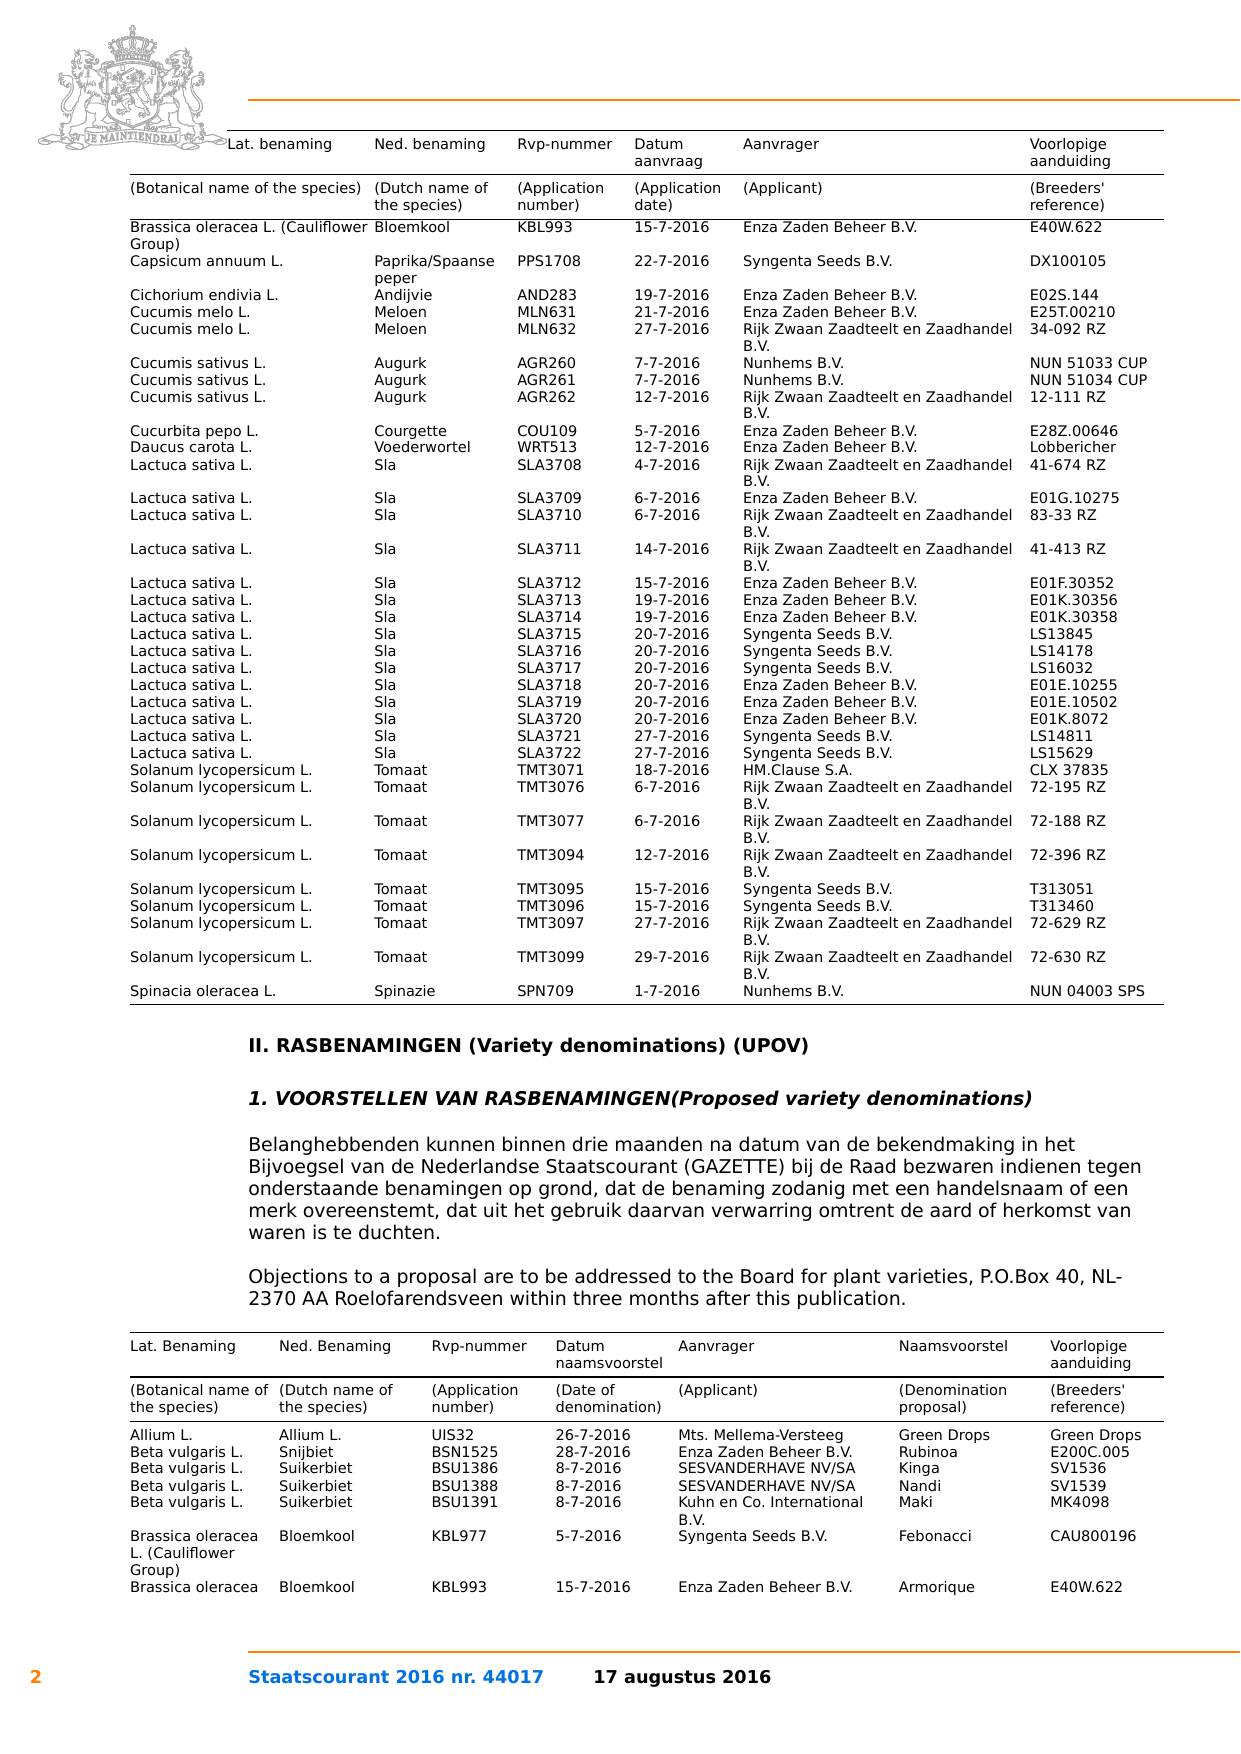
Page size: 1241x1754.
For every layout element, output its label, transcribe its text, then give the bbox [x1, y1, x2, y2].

table_cell Cucumis melo L. [130, 304, 368, 321]
table_cell Solanum lycopersicum L. [130, 813, 368, 847]
table_cell KBL993 [425, 1579, 549, 1596]
table_cell (Application date) [628, 175, 737, 219]
table_cell (Date of denomination) [550, 1378, 672, 1421]
table_cell Rijk Zwaan Zaadteelt en Zaadhandel B.V. [737, 847, 1024, 881]
table_cell Rijk Zwaan Zaadteelt en Zaadhandel B.V. [737, 321, 1024, 354]
table_cell Enza Zaden Beheer B.V. [737, 677, 1024, 694]
table_cell 72-195 RZ [1024, 779, 1163, 813]
table_cell Enza Zaden Beheer B.V. [737, 592, 1024, 609]
table_cell TMT3076 [511, 779, 628, 813]
table_cell LS13845 [1024, 626, 1163, 643]
table_cell (Denomination proposal) [893, 1378, 1044, 1421]
table_header Naamsvoorstel [893, 1333, 1044, 1376]
table_cell Tomaat [368, 949, 511, 983]
table_cell TMT3071 [511, 762, 628, 779]
table_cell 83-33 RZ [1024, 507, 1163, 541]
table_cell Tomaat [368, 813, 511, 847]
table_cell Nandi [893, 1478, 1044, 1494]
table_cell KBL977 [425, 1528, 549, 1579]
table_cell Syngenta Seeds B.V. [737, 626, 1024, 643]
table_cell 27-7-2016 [628, 745, 737, 762]
table_cell MLN631 [511, 304, 628, 321]
table_cell Sla [368, 711, 511, 728]
table_cell Lactuca sativa L. [130, 592, 368, 609]
table_cell Capsicum annuum L. [130, 253, 368, 287]
table_cell Tomaat [368, 898, 511, 915]
table_cell 20-7-2016 [628, 677, 737, 694]
table_cell (Breeders' reference) [1024, 175, 1163, 219]
table_cell MK4098 [1044, 1494, 1163, 1528]
table_cell Sla [368, 660, 511, 677]
table_cell 15-7-2016 [628, 898, 737, 915]
table_cell Tomaat [368, 762, 511, 779]
table_cell Meloen [368, 304, 511, 321]
subtitle II. RASBENAMINGEN (Variety denominations) (UPOV) [248, 1035, 1163, 1057]
picture [38, 25, 227, 150]
table_cell E40W.622 [1024, 220, 1163, 253]
table_cell Sla [368, 490, 511, 507]
table_cell E01E.10255 [1024, 677, 1163, 694]
table_cell Solanum lycopersicum L. [130, 779, 368, 813]
table_cell SLA3715 [511, 626, 628, 643]
table_cell 20-7-2016 [628, 626, 737, 643]
table_header Ned. benaming [368, 131, 511, 174]
table_cell TMT3097 [511, 915, 628, 949]
table_cell SESVANDERHAVE NV/SA [672, 1478, 893, 1494]
table_cell Brassica oleracea L. (Cauliflower Group) [130, 1528, 273, 1579]
table_cell Suikerbiet [273, 1494, 425, 1528]
table_cell 6-7-2016 [628, 507, 737, 541]
table_cell COU109 [511, 423, 628, 439]
table_cell SLA3712 [511, 575, 628, 592]
table_cell Brassica oleracea [130, 1579, 273, 1596]
table_cell Solanum lycopersicum L. [130, 847, 368, 881]
table_cell TMT3094 [511, 847, 628, 881]
table_cell E02S.144 [1024, 287, 1163, 303]
table_cell Augurk [368, 355, 511, 371]
table_cell (Dutch name of the species) [368, 175, 511, 219]
table_cell Rijk Zwaan Zaadteelt en Zaadhandel B.V. [737, 949, 1024, 983]
table_cell Syngenta Seeds B.V. [737, 253, 1024, 287]
table_cell SLA3717 [511, 660, 628, 677]
table_cell E01K.30358 [1024, 609, 1163, 626]
table_cell Cucumis sativus L. [130, 389, 368, 422]
table_cell BSU1388 [425, 1478, 549, 1494]
table_cell Enza Zaden Beheer B.V. [737, 490, 1024, 507]
table_cell 15-7-2016 [628, 220, 737, 253]
table_cell T313460 [1024, 898, 1163, 915]
table_cell AGR261 [511, 371, 628, 388]
table_cell Enza Zaden Beheer B.V. [672, 1579, 893, 1596]
table_cell SLA3710 [511, 507, 628, 541]
table_cell Andijvie [368, 287, 511, 303]
table_cell 27-7-2016 [628, 728, 737, 745]
table_cell Snijbiet [273, 1444, 425, 1460]
table_cell Suikerbiet [273, 1460, 425, 1477]
table_cell Enza Zaden Beheer B.V. [672, 1444, 893, 1460]
table_cell Lactuca sativa L. [130, 677, 368, 694]
table_cell E200C.005 [1044, 1444, 1163, 1460]
table_cell 8-7-2016 [550, 1460, 672, 1477]
table_cell Cucumis sativus L. [130, 355, 368, 371]
table_cell Maki [893, 1494, 1044, 1528]
table_cell 7-7-2016 [628, 371, 737, 388]
table_cell SLA3720 [511, 711, 628, 728]
table_cell SLA3716 [511, 643, 628, 660]
table_cell Suikerbiet [273, 1478, 425, 1494]
table_cell Lactuca sativa L. [130, 643, 368, 660]
table_cell SLA3708 [511, 456, 628, 490]
table_cell T313051 [1024, 881, 1163, 898]
table_cell SLA3719 [511, 694, 628, 711]
table_cell Beta vulgaris L. [130, 1478, 273, 1494]
table_cell AGR260 [511, 355, 628, 371]
table_cell 72-188 RZ [1024, 813, 1163, 847]
table_cell Syngenta Seeds B.V. [737, 643, 1024, 660]
table_cell Sla [368, 626, 511, 643]
table_cell Rubinoa [893, 1444, 1044, 1460]
table_cell Lactuca sativa L. [130, 541, 368, 575]
table_cell TMT3099 [511, 949, 628, 983]
table_cell (Dutch name of the species) [273, 1378, 425, 1421]
table_header Rvp-nummer [511, 131, 628, 174]
table_cell 20-7-2016 [628, 694, 737, 711]
table_cell Lactuca sativa L. [130, 456, 368, 490]
table_cell 8-7-2016 [550, 1478, 672, 1494]
table_cell Enza Zaden Beheer B.V. [737, 220, 1024, 253]
table_cell Enza Zaden Beheer B.V. [737, 439, 1024, 456]
table_cell 41-674 RZ [1024, 456, 1163, 490]
table_cell 20-7-2016 [628, 643, 737, 660]
table_cell Tomaat [368, 915, 511, 949]
table_cell 19-7-2016 [628, 287, 737, 303]
table_cell MLN632 [511, 321, 628, 354]
table_cell LS15629 [1024, 745, 1163, 762]
table_cell Lactuca sativa L. [130, 626, 368, 643]
table_cell BSN1525 [425, 1444, 549, 1460]
table_cell Lactuca sativa L. [130, 660, 368, 677]
table_cell Green Drops [893, 1422, 1044, 1443]
table_cell Rijk Zwaan Zaadteelt en Zaadhandel B.V. [737, 456, 1024, 490]
table_cell Rijk Zwaan Zaadteelt en Zaadhandel B.V. [737, 541, 1024, 575]
table_cell E25T.00210 [1024, 304, 1163, 321]
table_cell Beta vulgaris L. [130, 1494, 273, 1528]
table_cell Sla [368, 592, 511, 609]
table_cell Syngenta Seeds B.V. [737, 660, 1024, 677]
table_cell NUN 51033 CUP [1024, 355, 1163, 371]
table_cell 72-630 RZ [1024, 949, 1163, 983]
table_cell Courgette [368, 423, 511, 439]
table_cell Lactuca sativa L. [130, 609, 368, 626]
table_cell BSU1391 [425, 1494, 549, 1528]
table_cell Sla [368, 609, 511, 626]
table_cell Syngenta Seeds B.V. [737, 728, 1024, 745]
table_cell (Botanical name of the species) [130, 175, 368, 219]
table_cell 27-7-2016 [628, 915, 737, 949]
table_cell Spinacia oleracea L. [130, 983, 368, 1004]
table_cell TMT3096 [511, 898, 628, 915]
table_cell 22-7-2016 [628, 253, 737, 287]
table_cell AGR262 [511, 389, 628, 422]
table_cell Enza Zaden Beheer B.V. [737, 575, 1024, 592]
table_cell Syngenta Seeds B.V. [672, 1528, 893, 1579]
table_header Lat. Benaming [130, 1333, 273, 1376]
table_cell 8-7-2016 [550, 1494, 672, 1528]
table_cell Sla [368, 643, 511, 660]
table_cell Solanum lycopersicum L. [130, 915, 368, 949]
table_cell (Application number) [425, 1378, 549, 1421]
table_cell AND283 [511, 287, 628, 303]
table_cell 41-413 RZ [1024, 541, 1163, 575]
table_cell 20-7-2016 [628, 711, 737, 728]
table_cell Enza Zaden Beheer B.V. [737, 423, 1024, 439]
table_cell Rijk Zwaan Zaadteelt en Zaadhandel B.V. [737, 779, 1024, 813]
table_cell SLA3713 [511, 592, 628, 609]
table_cell 12-7-2016 [628, 439, 737, 456]
table_cell (Applicant) [672, 1378, 893, 1421]
table_cell 29-7-2016 [628, 949, 737, 983]
table_cell Voederwortel [368, 439, 511, 456]
table_cell CAU800196 [1044, 1528, 1163, 1579]
table_cell Lactuca sativa L. [130, 575, 368, 592]
table_cell SLA3711 [511, 541, 628, 575]
table_cell Lactuca sativa L. [130, 745, 368, 762]
table_cell SESVANDERHAVE NV/SA [672, 1460, 893, 1477]
table_header Rvp-nummer [425, 1333, 549, 1376]
table_cell 19-7-2016 [628, 592, 737, 609]
table_cell SPN709 [511, 983, 628, 1004]
table_cell Lactuca sativa L. [130, 728, 368, 745]
table_cell Cucumis sativus L. [130, 371, 368, 388]
table_cell 15-7-2016 [628, 881, 737, 898]
table_cell Enza Zaden Beheer B.V. [737, 287, 1024, 303]
table_cell 1-7-2016 [628, 983, 737, 1004]
table_cell LS14811 [1024, 728, 1163, 745]
table_cell Solanum lycopersicum L. [130, 881, 368, 898]
table_cell Febonacci [893, 1528, 1044, 1579]
table_cell E01E.10502 [1024, 694, 1163, 711]
table_cell 6-7-2016 [628, 779, 737, 813]
table_cell Cucurbita pepo L. [130, 423, 368, 439]
table_cell Rijk Zwaan Zaadteelt en Zaadhandel B.V. [737, 389, 1024, 422]
table_cell Lactuca sativa L. [130, 694, 368, 711]
table_cell E01G.10275 [1024, 490, 1163, 507]
table_cell CLX 37835 [1024, 762, 1163, 779]
table_header Aanvrager [737, 131, 1024, 174]
table_cell Daucus carota L. [130, 439, 368, 456]
table_cell Sla [368, 575, 511, 592]
table_cell Tomaat [368, 881, 511, 898]
table_cell 5-7-2016 [628, 423, 737, 439]
table_cell NUN 04003 SPS [1024, 983, 1163, 1004]
table_cell Beta vulgaris L. [130, 1444, 273, 1460]
table_cell 28-7-2016 [550, 1444, 672, 1460]
table_header Lat. benaming [130, 131, 368, 174]
table_cell Syngenta Seeds B.V. [737, 881, 1024, 898]
table_cell LS14178 [1024, 643, 1163, 660]
table_cell Sla [368, 507, 511, 541]
table_cell Syngenta Seeds B.V. [737, 745, 1024, 762]
table_cell E01K.8072 [1024, 711, 1163, 728]
table_cell Bloemkool [273, 1579, 425, 1596]
table_cell Allium L. [273, 1422, 425, 1443]
table_cell 34-092 RZ [1024, 321, 1163, 354]
table_cell SV1539 [1044, 1478, 1163, 1494]
table_cell 19-7-2016 [628, 609, 737, 626]
table_header Datum naamsvoorstel [550, 1333, 672, 1376]
table_cell SLA3709 [511, 490, 628, 507]
table_cell 27-7-2016 [628, 321, 737, 354]
table_cell Allium L. [130, 1422, 273, 1443]
table_cell Sla [368, 694, 511, 711]
table_cell SLA3714 [511, 609, 628, 626]
table_cell (Breeders' reference) [1044, 1378, 1163, 1421]
table_cell HM.Clause S.A. [737, 762, 1024, 779]
table_cell Solanum lycopersicum L. [130, 949, 368, 983]
table_cell Sla [368, 456, 511, 490]
table_cell 14-7-2016 [628, 541, 737, 575]
table_cell Nunhems B.V. [737, 983, 1024, 1004]
table_cell 21-7-2016 [628, 304, 737, 321]
table_cell Lactuca sativa L. [130, 711, 368, 728]
table_cell Tomaat [368, 779, 511, 813]
table_cell Brassica oleracea L. (Cauliflower Group) [130, 220, 368, 253]
table_cell 72-629 RZ [1024, 915, 1163, 949]
table_cell Enza Zaden Beheer B.V. [737, 711, 1024, 728]
table_cell Green Drops [1044, 1422, 1163, 1443]
table_cell E40W.622 [1044, 1579, 1163, 1596]
table_cell E01K.30356 [1024, 592, 1163, 609]
table_cell 6-7-2016 [628, 490, 737, 507]
table_cell Rijk Zwaan Zaadteelt en Zaadhandel B.V. [737, 915, 1024, 949]
table_cell Rijk Zwaan Zaadteelt en Zaadhandel B.V. [737, 813, 1024, 847]
table_cell KBL993 [511, 220, 628, 253]
table_cell Paprika/Spaanse peper [368, 253, 511, 287]
table_cell Nunhems B.V. [737, 371, 1024, 388]
table_cell Sla [368, 745, 511, 762]
table_cell Enza Zaden Beheer B.V. [737, 609, 1024, 626]
table_cell 12-111 RZ [1024, 389, 1163, 422]
table_cell Nunhems B.V. [737, 355, 1024, 371]
table_cell Tomaat [368, 847, 511, 881]
table_header Voorlopige aanduiding [1024, 131, 1163, 174]
table_cell WRT513 [511, 439, 628, 456]
table_cell SLA3721 [511, 728, 628, 745]
subtitle 1. VOORSTELLEN VAN RASBENAMINGEN(Proposed variety denominations) [248, 1087, 1163, 1109]
table_cell Solanum lycopersicum L. [130, 898, 368, 915]
table_cell Sla [368, 728, 511, 745]
table_cell Cichorium endivia L. [130, 287, 368, 303]
table_cell 4-7-2016 [628, 456, 737, 490]
table_header Aanvrager [672, 1333, 893, 1376]
table_cell Solanum lycopersicum L. [130, 762, 368, 779]
table_cell (Applicant) [737, 175, 1024, 219]
table_cell 5-7-2016 [550, 1528, 672, 1579]
table_cell Sla [368, 677, 511, 694]
table_cell Beta vulgaris L. [130, 1460, 273, 1477]
table_cell Kuhn en Co. International B.V. [672, 1494, 893, 1528]
table_cell Bloemkool [368, 220, 511, 253]
table_cell Lobbericher [1024, 439, 1163, 456]
table_cell Augurk [368, 371, 511, 388]
table_cell UIS32 [425, 1422, 549, 1443]
table_cell NUN 51034 CUP [1024, 371, 1163, 388]
table_cell Meloen [368, 321, 511, 354]
table_cell 12-7-2016 [628, 389, 737, 422]
table_cell 6-7-2016 [628, 813, 737, 847]
table_cell Armorique [893, 1579, 1044, 1596]
table_header Datum aanvraag [628, 131, 737, 174]
table_cell DX100105 [1024, 253, 1163, 287]
table_cell 20-7-2016 [628, 660, 737, 677]
table_header Ned. Benaming [273, 1333, 425, 1376]
table_cell Enza Zaden Beheer B.V. [737, 694, 1024, 711]
table_cell PPS1708 [511, 253, 628, 287]
table_cell Bloemkool [273, 1528, 425, 1579]
table_cell Sla [368, 541, 511, 575]
table_cell (Botanical name of the species) [130, 1378, 273, 1421]
table_cell 72-396 RZ [1024, 847, 1163, 881]
table_cell 12-7-2016 [628, 847, 737, 881]
table_cell TMT3077 [511, 813, 628, 847]
table_cell SLA3718 [511, 677, 628, 694]
table_cell Cucumis melo L. [130, 321, 368, 354]
table_cell E01F.30352 [1024, 575, 1163, 592]
table_cell E28Z.00646 [1024, 423, 1163, 439]
table_cell SLA3722 [511, 745, 628, 762]
table_cell Mts. Mellema-Versteeg [672, 1422, 893, 1443]
table_cell LS16032 [1024, 660, 1163, 677]
text Objections to a proposal are to be addressed to the Board for plant varieties, P.O.Box 40, NL-2370 AA Roelofarendsveen within three months after this publication. [248, 1266, 1163, 1310]
table_cell Enza Zaden Beheer B.V. [737, 304, 1024, 321]
table_cell 26-7-2016 [550, 1422, 672, 1443]
table_cell BSU1386 [425, 1460, 549, 1477]
table_cell Syngenta Seeds B.V. [737, 898, 1024, 915]
table_cell (Application number) [511, 175, 628, 219]
table_cell Spinazie [368, 983, 511, 1004]
table_cell 18-7-2016 [628, 762, 737, 779]
table_header Voorlopige aanduiding [1044, 1333, 1163, 1376]
table_cell 15-7-2016 [628, 575, 737, 592]
text Belanghebbenden kunnen binnen drie maanden na datum van de bekendmaking in het Bijvoegsel van de Nederlandse Staatscourant (GAZETTE) bij de Raad bezwaren indienen tegen onderstaande benamingen op grond, dat de benaming zodanig met een handelsnaam of een merk overeenstemt, dat uit het gebruik daarvan verwarring omtrent de aard of herkomst van waren is te duchten. [248, 1134, 1163, 1244]
table_cell Kinga [893, 1460, 1044, 1477]
table_cell Lactuca sativa L. [130, 507, 368, 541]
table_cell 7-7-2016 [628, 355, 737, 371]
table_cell Augurk [368, 389, 511, 422]
table_cell TMT3095 [511, 881, 628, 898]
table_cell SV1536 [1044, 1460, 1163, 1477]
table_cell Lactuca sativa L. [130, 490, 368, 507]
table_cell 15-7-2016 [550, 1579, 672, 1596]
table_cell Rijk Zwaan Zaadteelt en Zaadhandel B.V. [737, 507, 1024, 541]
